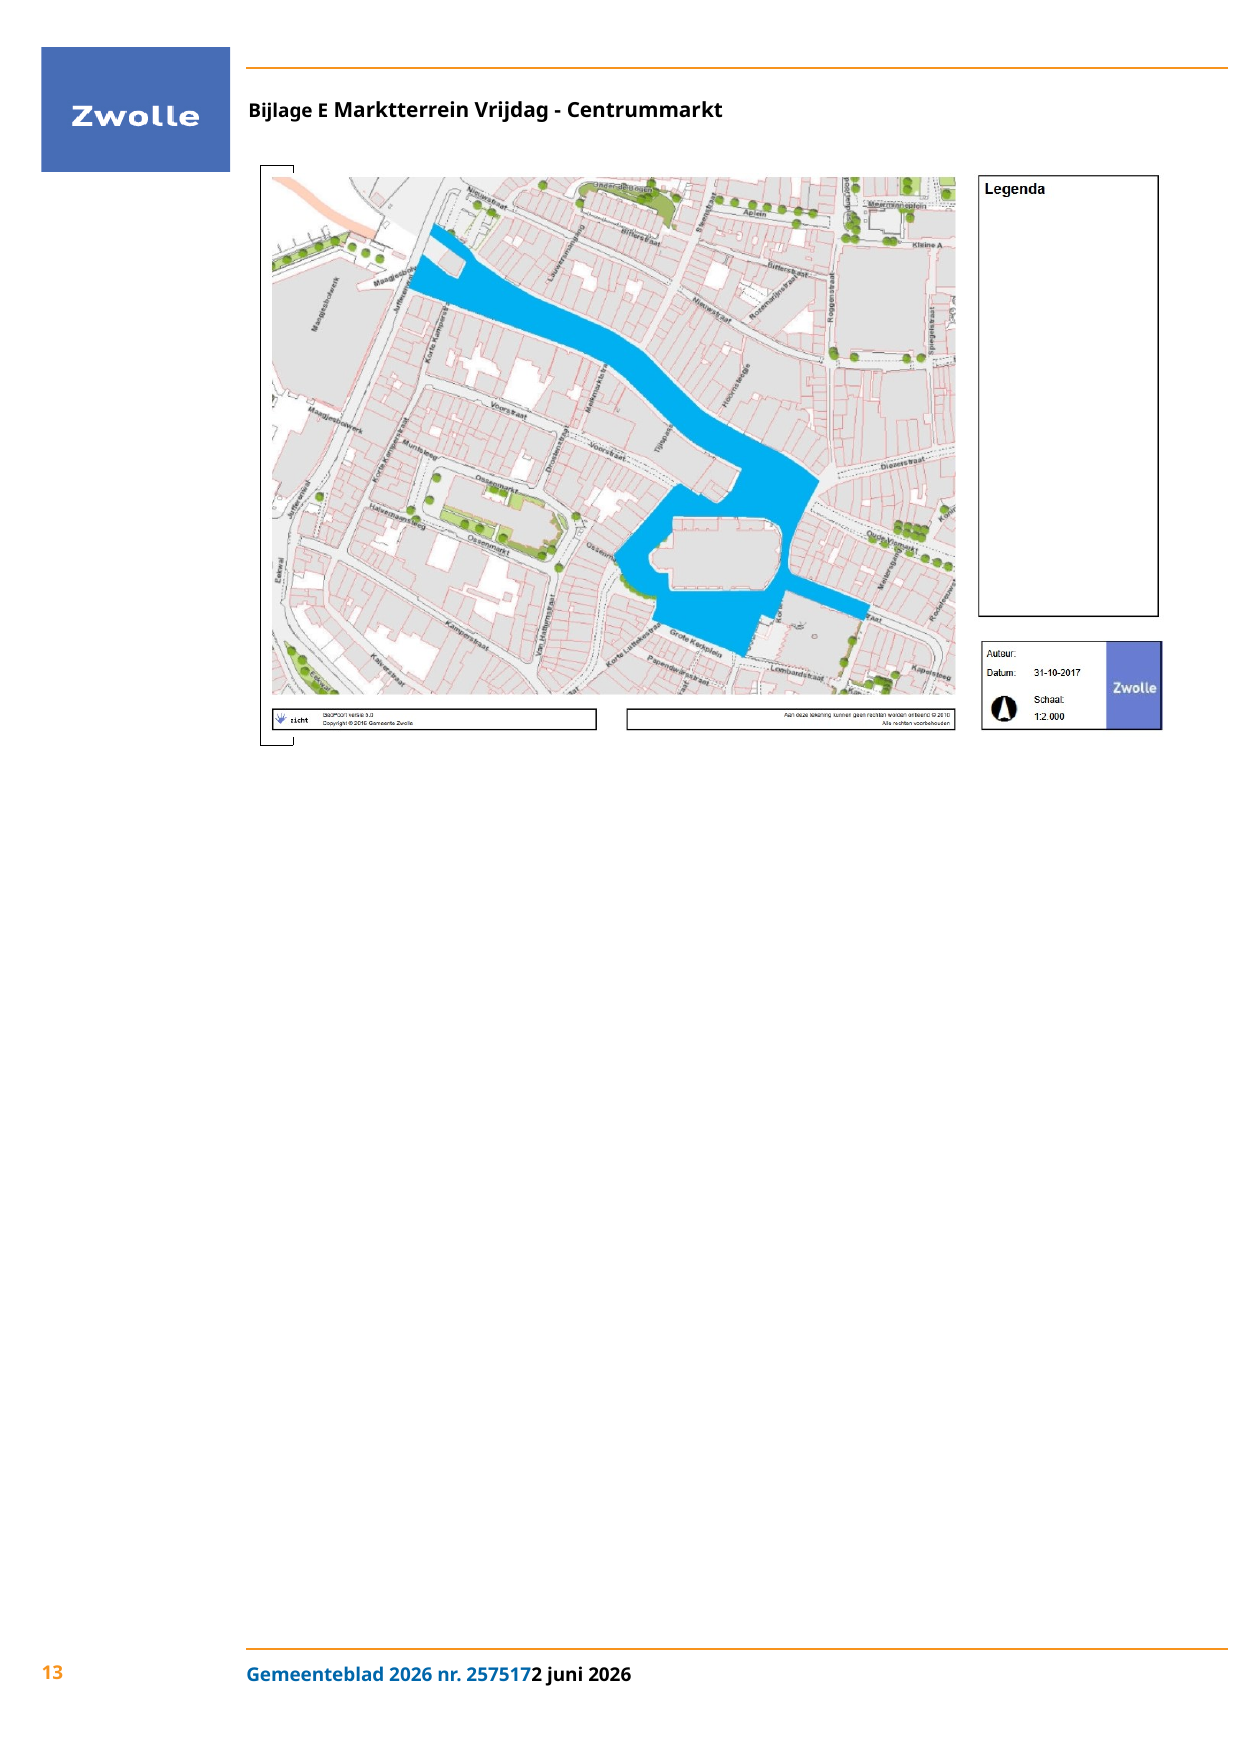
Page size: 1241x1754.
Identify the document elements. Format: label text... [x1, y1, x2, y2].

picture [41, 47, 231, 172]
picture [268, 173, 1173, 737]
text Bijlage E Marktterrein Vrijdag - Centrummarkt [248, 95, 1152, 123]
